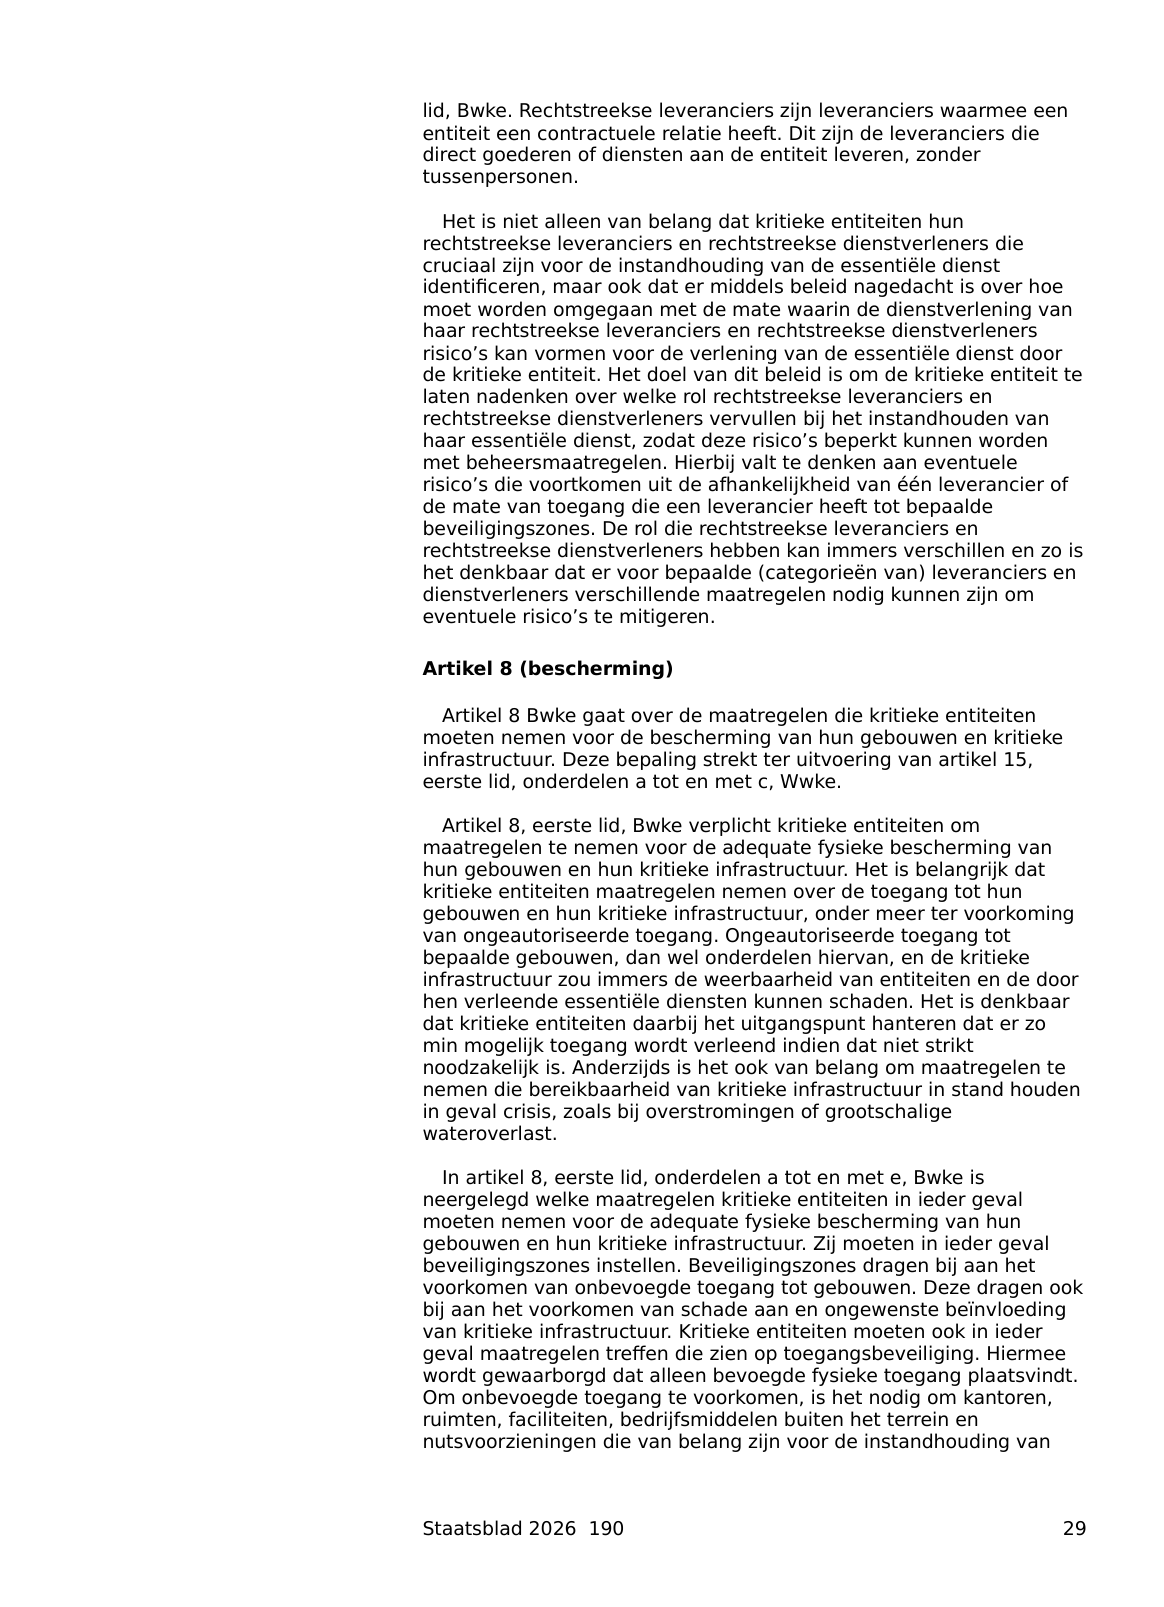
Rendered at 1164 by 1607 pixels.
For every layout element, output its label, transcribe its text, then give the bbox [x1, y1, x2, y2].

subtitle Artikel 8 (bescherming) [422, 658, 1087, 680]
text Artikel 8 Bwke gaat over de maatregelen die kritieke entiteiten moeten nemen voor de bescherming van hun gebouwen en kritieke infrastructuur. Deze bepaling strekt ter uitvoering van artikel 15, eerste lid, onderdelen a tot en met c, Wwke. [422, 705, 1087, 793]
text Artikel 8, eerste lid, Bwke verplicht kritieke entiteiten om maatregelen te nemen voor de adequate fysieke bescherming van hun gebouwen en hun kritieke infrastructuur. Het is belangrijk dat kritieke entiteiten maatregelen nemen over de toegang tot hun gebouwen en hun kritieke infrastructuur, onder meer ter voorkoming van ongeautoriseerde toegang. Ongeautoriseerde toegang tot bepaalde gebouwen, dan wel onderdelen hiervan, en de kritieke infrastructuur zou immers de weerbaarheid van entiteiten en de door hen verleende essentiële diensten kunnen schaden. Het is denkbaar dat kritieke entiteiten daarbij het uitgangspunt hanteren dat er zo min mogelijk toegang wordt verleend indien dat niet strikt noodzakelijk is. Anderzijds is het ook van belang om maatregelen te nemen die bereikbaarheid van kritieke infrastructuur in stand houden in geval crisis, zoals bij overstromingen of grootschalige wateroverlast. [422, 815, 1087, 1145]
text In artikel 8, eerste lid, onderdelen a tot en met e, Bwke is neergelegd welke maatregelen kritieke entiteiten in ieder geval moeten nemen voor de adequate fysieke bescherming van hun gebouwen en hun kritieke infrastructuur. Zij moeten in ieder geval beveiligingszones instellen. Beveiligingszones dragen bij aan het voorkomen van onbevoegde toegang tot gebouwen. Deze dragen ook bij aan het voorkomen van schade aan en ongewenste beïnvloeding van kritieke infrastructuur. Kritieke entiteiten moeten ook in ieder geval maatregelen treffen die zien op toegangsbeveiliging. Hiermee wordt gewaarborgd dat alleen bevoegde fysieke toegang plaatsvindt. Om onbevoegde toegang te voorkomen, is het nodig om kantoren, ruimten, faciliteiten, bedrijfsmiddelen buiten het terrein en nutsvoorzieningen die van belang zijn voor de instandhouding van [422, 1167, 1087, 1453]
text Het is niet alleen van belang dat kritieke entiteiten hun rechtstreekse leveranciers en rechtstreekse dienstverleners die cruciaal zijn voor de instandhouding van de essentiële dienst identificeren, maar ook dat er middels beleid nagedacht is over hoe moet worden omgegaan met de mate waarin de dienstverlening van haar rechtstreekse leveranciers en rechtstreekse dienstverleners risico’s kan vormen voor de verlening van de essentiële dienst door de kritieke entiteit. Het doel van dit beleid is om de kritieke entiteit te laten nadenken over welke rol rechtstreekse leveranciers en rechtstreekse dienstverleners vervullen bij het instandhouden van haar essentiële dienst, zodat deze risico’s beperkt kunnen worden met beheersmaatregelen. Hierbij valt te denken aan eventuele risico’s die voortkomen uit de afhankelijkheid van één leverancier of de mate van toegang die een leverancier heeft tot bepaalde beveiligingszones. De rol die rechtstreekse leveranciers en rechtstreekse dienstverleners hebben kan immers verschillen en zo is het denkbaar dat er voor bepaalde (categorieën van) leveranciers en dienstverleners verschillende maatregelen nodig kunnen zijn om eventuele risico’s te mitigeren. [422, 211, 1087, 628]
text lid, Bwke. Rechtstreekse leveranciers zijn leveranciers waarmee een entiteit een contractuele relatie heeft. Dit zijn de leveranciers die direct goederen of diensten aan de entiteit leveren, zonder tussenpersonen. [422, 100, 1087, 188]
